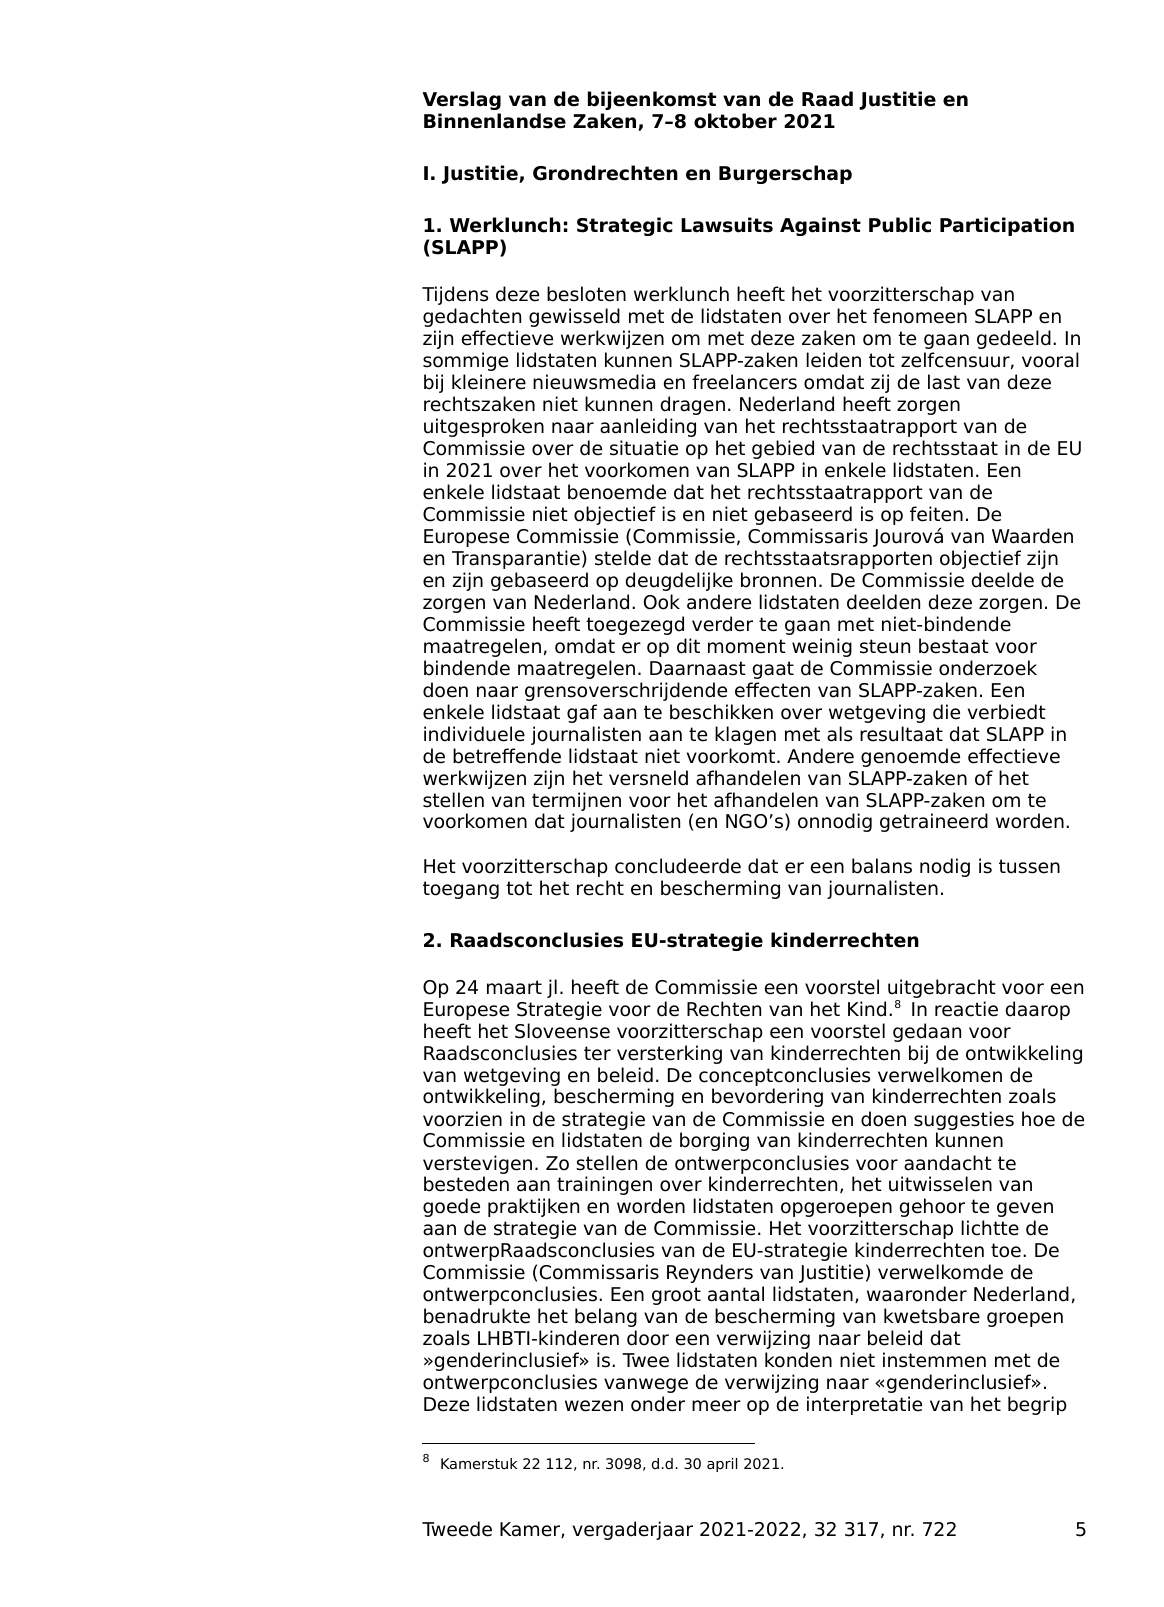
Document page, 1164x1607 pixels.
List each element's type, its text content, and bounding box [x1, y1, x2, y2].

subtitle I. Justitie, Grondrechten en Burgerschap [422, 163, 1087, 185]
subtitle Verslag van de bijeenkomst van de Raad Justitie en Binnenlandse Zaken, 7–8 oktober 2021 [422, 89, 1087, 133]
text Op 24 maart jl. heeft de Commissie een voorstel uitgebracht voor een Europese Strategie voor de Rechten van het Kind. In reactie daarop heeft het Sloveense voorzitterschap een voorstel gedaan voor Raadsconclusies ter versterking van kinderrechten bij de ontwikkeling van wetgeving en beleid. De conceptconclusies verwelkomen de ontwikkeling, bescherming en bevordering van kinderrechten zoals voorzien in de strategie van de Commissie en doen suggesties hoe de Commissie en lidstaten de borging van kinderrechten kunnen verstevigen. Zo stellen de ontwerpconclusies voor aandacht te besteden aan trainingen over kinderrechten, het uitwisselen van goede praktijken en worden lidstaten opgeroepen gehoor te geven aan de strategie van de Commissie. Het voorzitterschap lichtte de ontwerpRaadsconclusies van de EU-strategie kinderrechten toe. De Commissie (Commissaris Reynders van Justitie) verwelkomde de ontwerpconclusies. Een groot aantal lidstaten, waaronder Nederland, benadrukte het belang van de bescherming van kwetsbare groepen zoals LHBTI-kinderen door een verwijzing naar beleid dat »genderinclusief» is. Twee lidstaten konden niet instemmen met de ontwerpconclusies vanwege de verwijzing naar «genderinclusief». Deze lidstaten wezen onder meer op de interpretatie van het begrip [422, 977, 1087, 1416]
text Tijdens deze besloten werklunch heeft het voorzitterschap van gedachten gewisseld met de lidstaten over het fenomeen SLAPP en zijn effectieve werkwijzen om met deze zaken om te gaan gedeeld. In sommige lidstaten kunnen SLAPP-zaken leiden tot zelfcensuur, vooral bij kleinere nieuwsmedia en freelancers omdat zij de last van deze rechtszaken niet kunnen dragen. Nederland heeft zorgen uitgesproken naar aanleiding van het rechtsstaatrapport van de Commissie over de situatie op het gebied van de rechtsstaat in de EU in 2021 over het voorkomen van SLAPP in enkele lidstaten. Een enkele lidstaat benoemde dat het rechtsstaatrapport van de Commissie niet objectief is en niet gebaseerd is op feiten. De Europese Commissie (Commissie, Commissaris Jourová van Waarden en Transparantie) stelde dat de rechtsstaatsrapporten objectief zijn en zijn gebaseerd op deugdelijke bronnen. De Commissie deelde de zorgen van Nederland. Ook andere lidstaten deelden deze zorgen. De Commissie heeft toegezegd verder te gaan met niet-bindende maatregelen, omdat er op dit moment weinig steun bestaat voor bindende maatregelen. Daarnaast gaat de Commissie onderzoek doen naar grensoverschrijdende effecten van SLAPP-zaken. Een enkele lidstaat gaf aan te beschikken over wetgeving die verbiedt individuele journalisten aan te klagen met als resultaat dat SLAPP in de betreffende lidstaat niet voorkomt. Andere genoemde effectieve werkwijzen zijn het versneld afhandelen van SLAPP-zaken of het stellen van termijnen voor het afhandelen van SLAPP-zaken om te voorkomen dat journalisten (en NGO’s) onnodig getraineerd worden. [422, 284, 1087, 833]
text Kamerstuk 22 112, nr. 3098, d.d. 30 april 2021. [422, 1452, 1087, 1474]
subtitle 1. Werklunch: Strategic Lawsuits Against Public Participation (SLAPP) [422, 215, 1087, 259]
subtitle 2. Raadsconclusies EU-strategie kinderrechten [422, 929, 1087, 952]
text Het voorzitterschap concludeerde dat er een balans nodig is tussen toegang tot het recht en bescherming van journalisten. [422, 856, 1087, 899]
